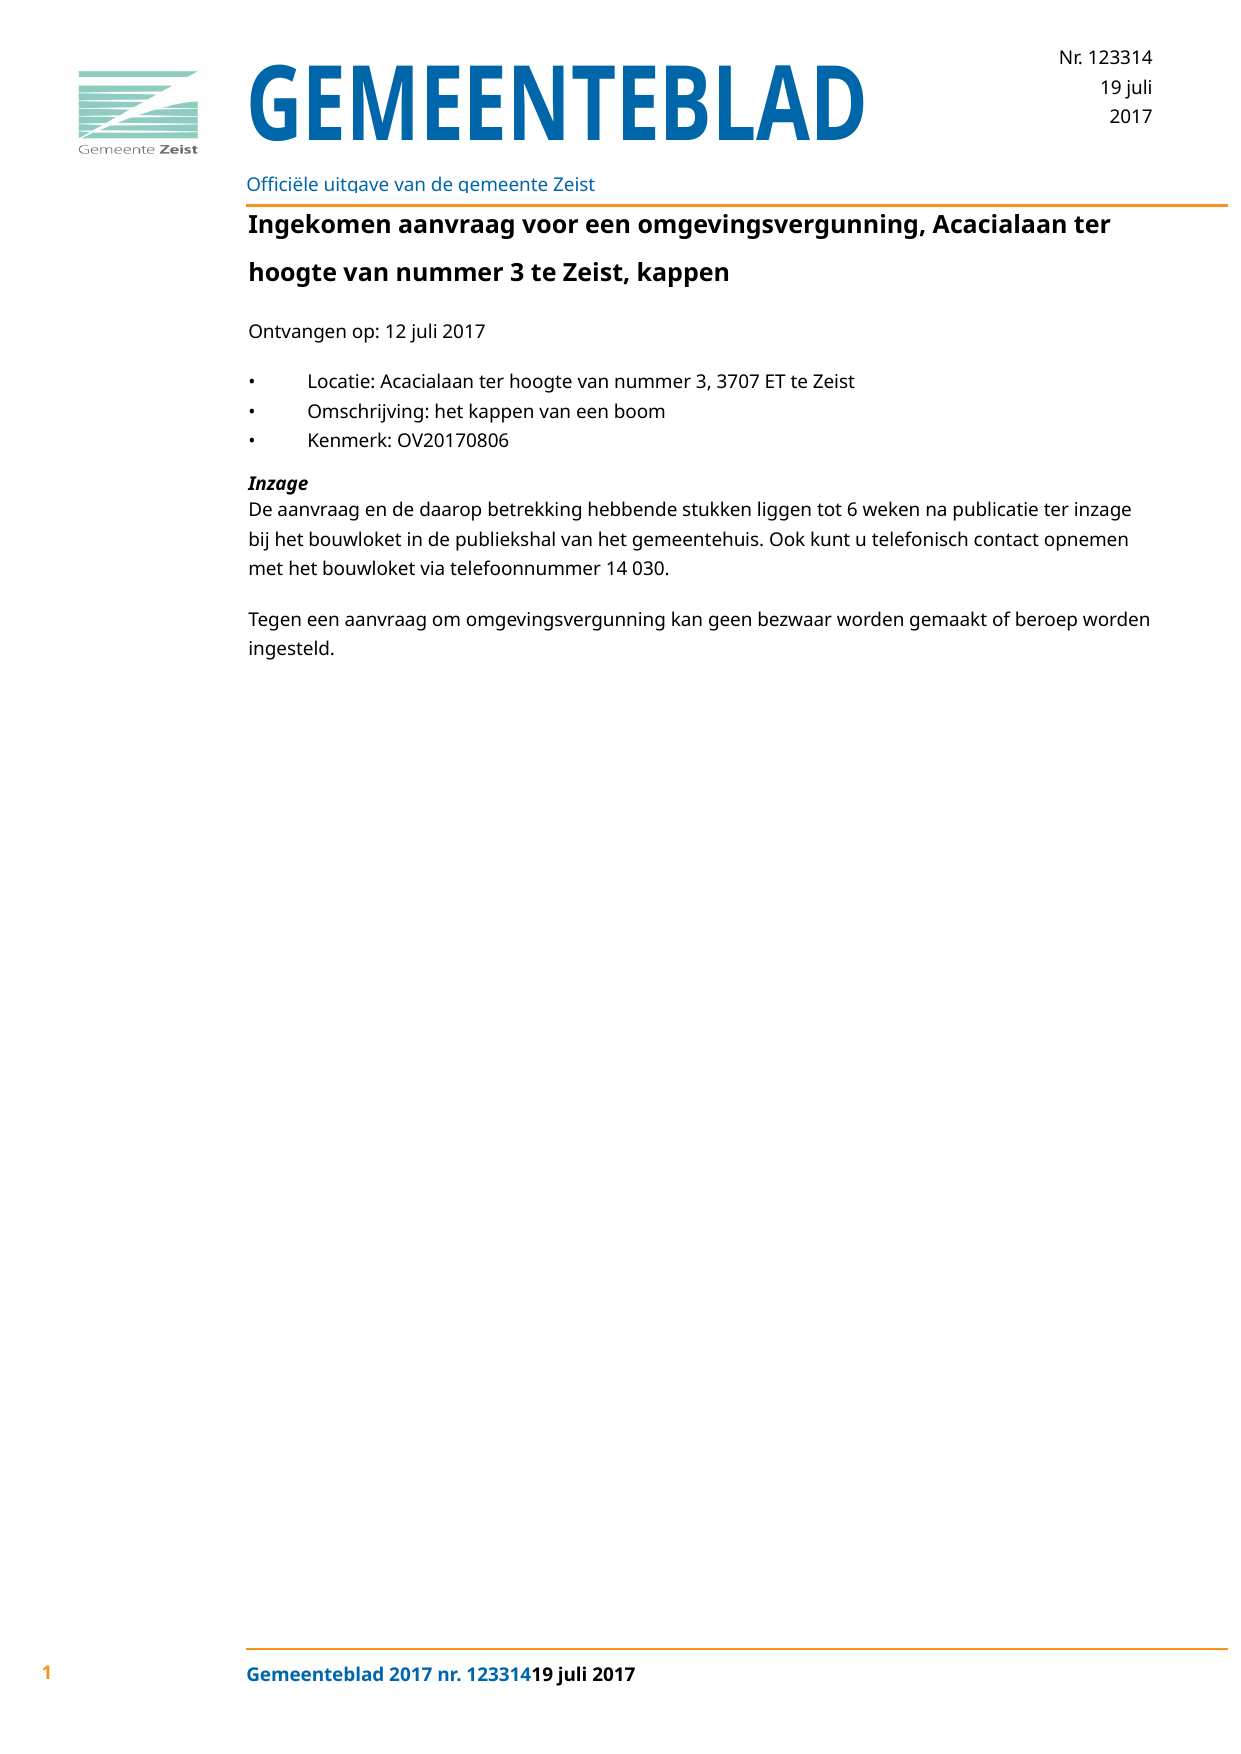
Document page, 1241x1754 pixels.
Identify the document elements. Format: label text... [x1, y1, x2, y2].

text Inzage [248, 471, 1152, 496]
text Tegen een aanvraag om omgevingsvergunning kan geen bezwaar worden gemaakt of beroep worden ingesteld. [248, 606, 1152, 661]
picture [41, 47, 231, 172]
text Ingekomen aanvraag voor een omgevingsvergunning, Acacialaan ter hoogte van nummer 3 te Zeist, kappen [248, 207, 1152, 288]
list Omschrijving: het kappen van een boom [248, 398, 1152, 424]
list Locatie: Acacialaan ter hoogte van nummer 3, 3707 ET te Zeist [248, 368, 1152, 394]
list Kenmerk: OV20170806 [248, 427, 1152, 453]
text De aanvraag en de daarop betrekking hebbende stukken liggen tot 6 weken na publicatie ter inzage bij het bouwloket in de publiekshal van het gemeentehuis. Ook kunt u telefonisch contact opnemen met het bouwloket via telefoonnummer 14 030. [248, 496, 1152, 581]
text Ontvangen op: 12 juli 2017 [248, 318, 1152, 344]
